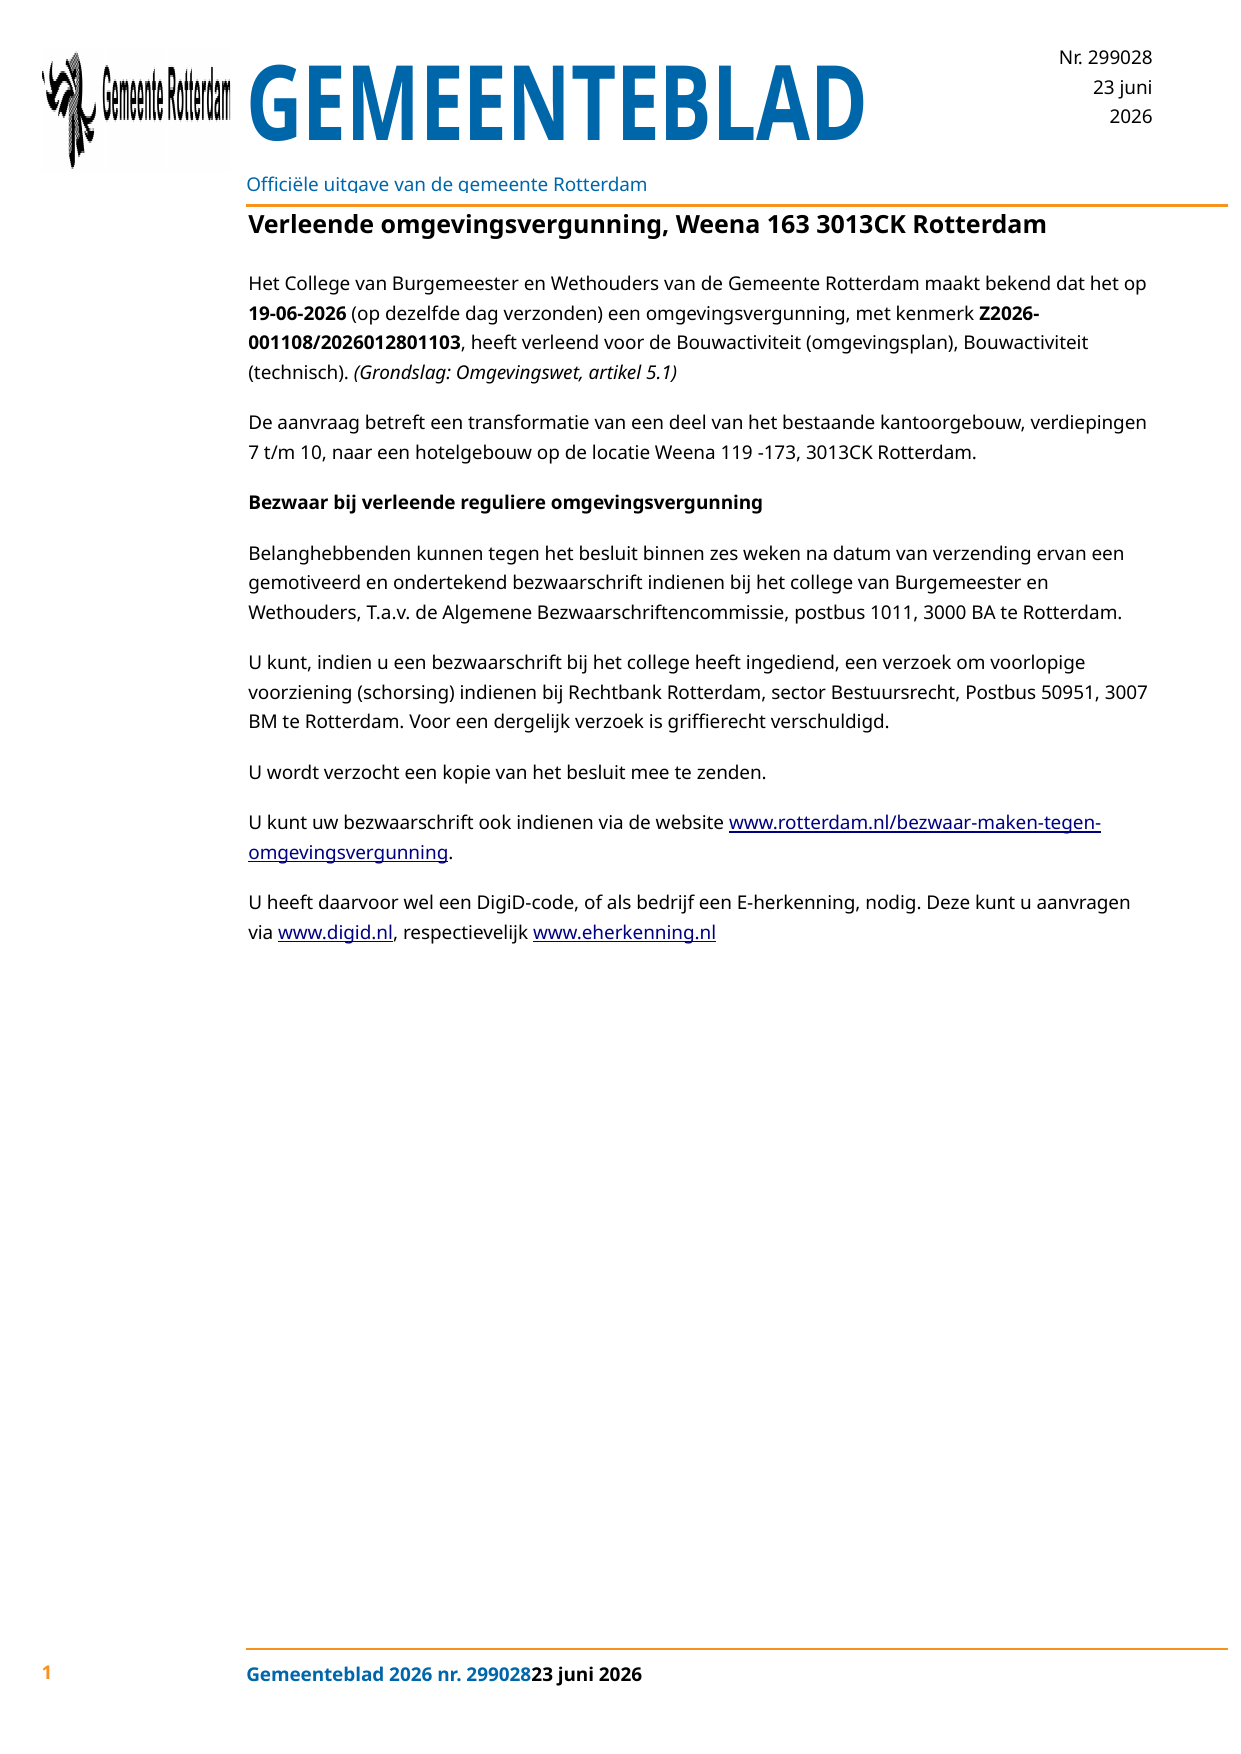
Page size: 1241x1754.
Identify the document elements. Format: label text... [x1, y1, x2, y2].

text U wordt verzocht een kopie van het besluit mee te zenden. [248, 759, 1152, 785]
text U heeft daarvoor wel een DigiD-code, of als bedrijf een E-herkenning, nodig. Deze kunt u aanvragen via www.digid.nl, respectievelijk www.eherkenning.nl [248, 889, 1152, 945]
picture [41, 47, 231, 172]
text Bezwaar bij verleende reguliere omgevingsvergunning [248, 489, 1152, 515]
text U kunt uw bezwaarschrift ook indienen via de website www.rotterdam.nl/bezwaar-maken-tegen-omgevingsvergunning. [248, 809, 1152, 865]
text Het College van Burgemeester en Wethouders van de Gemeente Rotterdam maakt bekend dat het op 19-06-2026 (op dezelfde dag verzonden) een omgevingsvergunning, met kenmerk Z2026-001108/2026012801103, heeft verleend voor de Bouwactiviteit (omgevingsplan), Bouwactiviteit (technisch). (Grondslag: Omgevingswet, artikel 5.1) [248, 270, 1152, 385]
text U kunt, indien u een bezwaarschrift bij het college heeft ingediend, een verzoek om voorlopige voorziening (schorsing) indienen bij Rechtbank Rotterdam, sector Bestuursrecht, Postbus 50951, 3007 BM te Rotterdam. Voor een dergelijk verzoek is griffierecht verschuldigd. [248, 649, 1152, 734]
text De aanvraag betreft een transformatie van een deel van het bestaande kantoorgebouw, verdiepingen 7 t/m 10, naar een hotelgebouw op de locatie Weena 119 -173, 3013CK Rotterdam. [248, 409, 1152, 465]
text Belanghebbenden kunnen tegen het besluit binnen zes weken na datum van verzending ervan een gemotiveerd en ondertekend bezwaarschrift indienen bij het college van Burgemeester en Wethouders, T.a.v. de Algemene Bezwaarschriftencommissie, postbus 1011, 3000 BA te Rotterdam. [248, 540, 1152, 625]
text Verleende omgevingsvergunning, Weena 163 3013CK Rotterdam [248, 207, 1152, 241]
